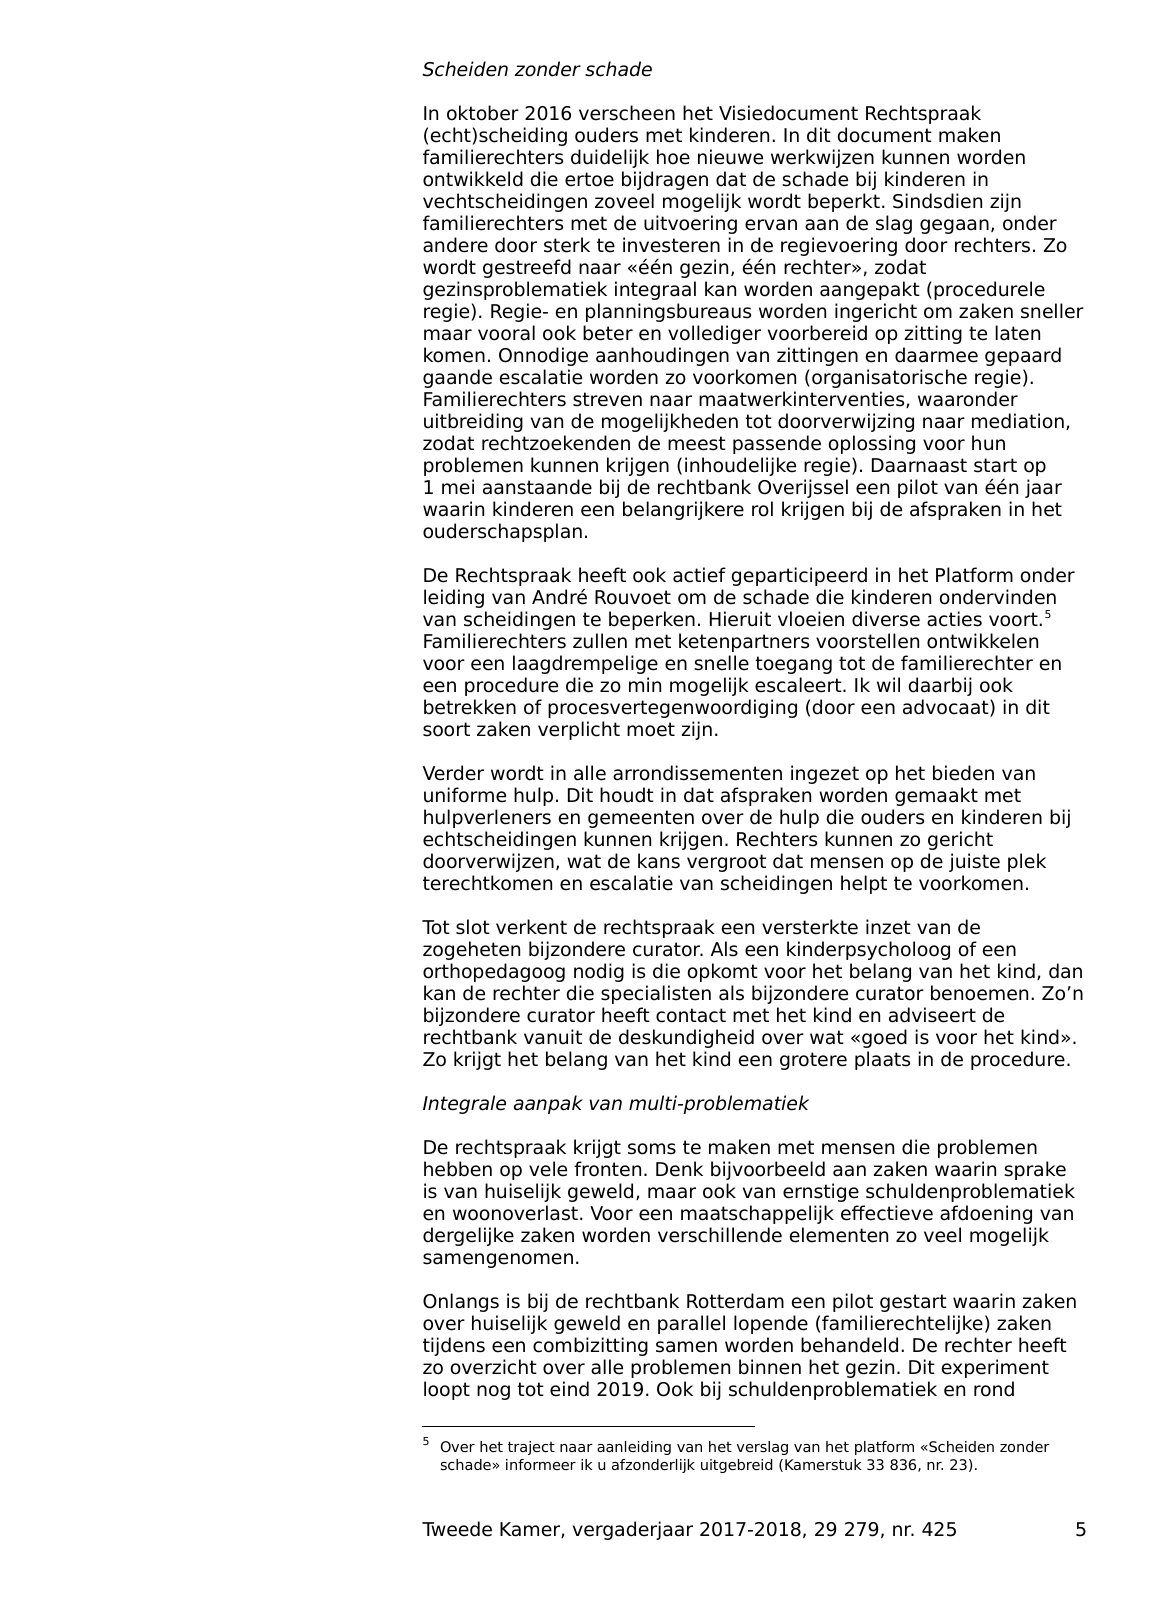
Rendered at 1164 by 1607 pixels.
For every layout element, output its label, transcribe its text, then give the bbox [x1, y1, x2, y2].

text De rechtspraak krijgt soms te maken met mensen die problemen hebben op vele fronten. Denk bijvoorbeeld aan zaken waarin sprake is van huiselijk geweld, maar ook van ernstige schuldenproblematiek en woonoverlast. Voor een maatschappelijk effectieve afdoening van dergelijke zaken worden verschillende elementen zo veel mogelijk samengenomen. [422, 1137, 1087, 1269]
text In oktober 2016 verscheen het Visiedocument Rechtspraak (echt)scheiding ouders met kinderen. In dit document maken familierechters duidelijk hoe nieuwe werkwijzen kunnen worden ontwikkeld die ertoe bijdragen dat de schade bij kinderen in vechtscheidingen zoveel mogelijk wordt beperkt. Sindsdien zijn familierechters met de uitvoering ervan aan de slag gegaan, onder andere door sterk te investeren in de regievoering door rechters. Zo wordt gestreefd naar «één gezin, één rechter», zodat gezinsproblematiek integraal kan worden aangepakt (procedurele regie). Regie- en planningsbureaus worden ingericht om zaken sneller maar vooral ook beter en vollediger voorbereid op zitting te laten komen. Onnodige aanhoudingen van zittingen en daarmee gepaard gaande escalatie worden zo voorkomen (organisatorische regie). Familierechters streven naar maatwerkinterventies, waaronder uitbreiding van de mogelijkheden tot doorverwijzing naar mediation, zodat rechtzoekenden de meest passende oplossing voor hun problemen kunnen krijgen (inhoudelijke regie). Daarnaast start op 1 mei aanstaande bij de rechtbank Overijssel een pilot van één jaar waarin kinderen een belangrijkere rol krijgen bij de afspraken in het ouderschapsplan. [422, 103, 1087, 543]
text De Rechtspraak heeft ook actief geparticipeerd in het Platform onder leiding van André Rouvoet om de schade die kinderen ondervinden van scheidingen te beperken. Hieruit vloeien diverse acties voort. Familierechters zullen met ketenpartners voorstellen ontwikkelen voor een laagdrempelige en snelle toegang tot de familierechter en een procedure die zo min mogelijk escaleert. Ik wil daarbij ook betrekken of procesvertegenwoordiging (door een advocaat) in dit soort zaken verplicht moet zijn. [422, 565, 1087, 741]
text Over het traject naar aanleiding van het verslag van het platform «Scheiden zonder schade» informeer ik u afzonderlijk uitgebreid (Kamerstuk 33 836, nr. 23). [422, 1435, 1087, 1474]
text Onlangs is bij de rechtbank Rotterdam een pilot gestart waarin zaken over huiselijk geweld en parallel lopende (familierechtelijke) zaken tijdens een combizitting samen worden behandeld. De rechter heeft zo overzicht over alle problemen binnen het gezin. Dit experiment loopt nog tot eind 2019. Ook bij schuldenproblematiek en rond [422, 1291, 1087, 1401]
subtitle Scheiden zonder schade [422, 59, 1087, 81]
text Verder wordt in alle arrondissementen ingezet op het bieden van uniforme hulp. Dit houdt in dat afspraken worden gemaakt met hulpverleners en gemeenten over de hulp die ouders en kinderen bij echtscheidingen kunnen krijgen. Rechters kunnen zo gericht doorverwijzen, wat de kans vergroot dat mensen op de juiste plek terechtkomen en escalatie van scheidingen helpt te voorkomen. [422, 763, 1087, 895]
text Tot slot verkent de rechtspraak een versterkte inzet van de zogeheten bijzondere curator. Als een kinderpsycholoog of een orthopedagoog nodig is die opkomt voor het belang van het kind, dan kan de rechter die specialisten als bijzondere curator benoemen. Zo’n bijzondere curator heeft contact met het kind en adviseert de rechtbank vanuit de deskundigheid over wat «goed is voor het kind». Zo krijgt het belang van het kind een grotere plaats in de procedure. [422, 917, 1087, 1071]
subtitle Integrale aanpak van multi-problematiek [422, 1093, 1087, 1115]
